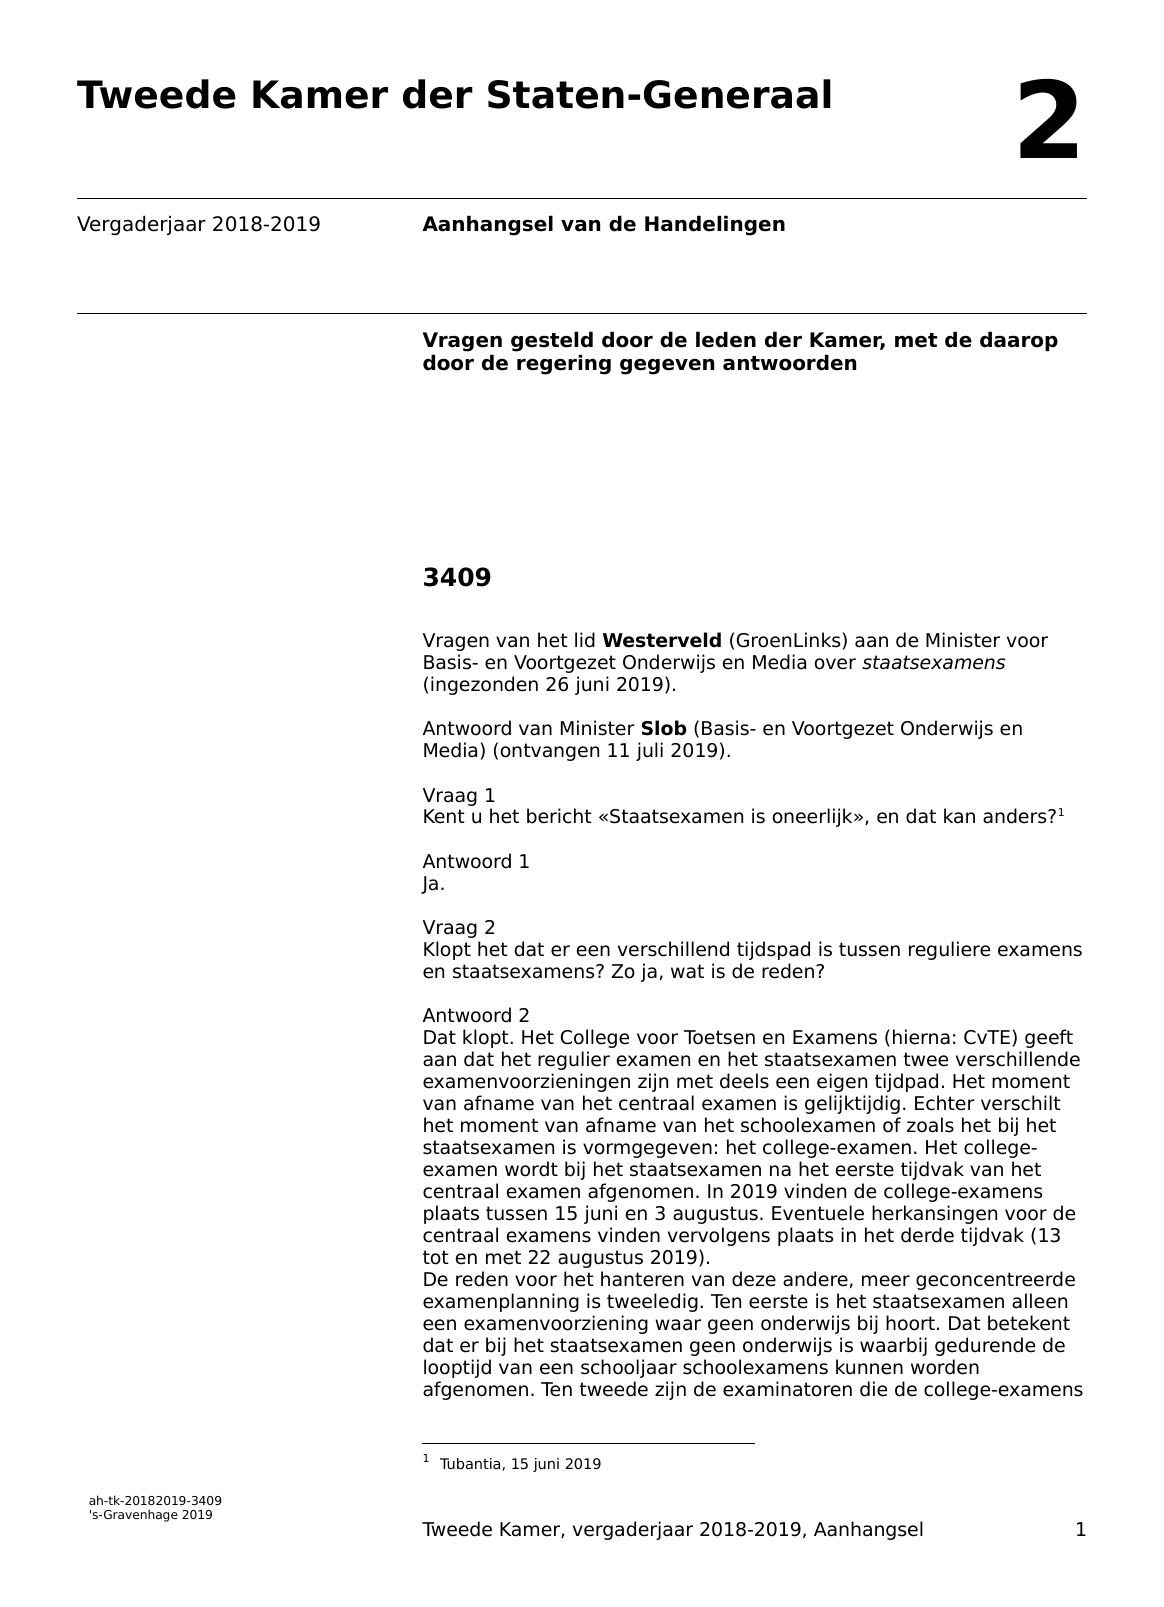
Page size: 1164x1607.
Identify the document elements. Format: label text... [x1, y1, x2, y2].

text Vraag 2 [422, 917, 1087, 939]
text Antwoord van Minister Slob (Basis- en Voortgezet Onderwijs en Media) (ontvangen 11 juli 2019). [422, 718, 1087, 762]
text 3409 [422, 563, 1087, 592]
text Tubantia, 15 juni 2019 [422, 1452, 1087, 1474]
text Dat klopt. Het College voor Toetsen en Examens (hierna: CvTE) geeft aan dat het regulier examen en het staatsexamen twee verschillende examenvoorzieningen zijn met deels een eigen tijdpad. Het moment van afname van het centraal examen is gelijktijdig. Echter verschilt het moment van afname van het schoolexamen of zoals het bij het staatsexamen is vormgegeven: het college-examen. Het college-examen wordt bij het staatsexamen na het eerste tijdvak van het centraal examen afgenomen. In 2019 vinden de college-examens plaats tussen 15 juni en 3 augustus. Eventuele herkansingen voor de centraal examens vinden vervolgens plaats in het derde tijdvak (13 tot en met 22 augustus 2019). [422, 1027, 1087, 1269]
text Vragen van het lid Westerveld (GroenLinks) aan de Minister voor Basis- en Voortgezet Onderwijs en Media over staatsexamens (ingezonden 26 juni 2019). [422, 630, 1087, 696]
text De reden voor het hanteren van deze andere, meer geconcentreerde examenplanning is tweeledig. Ten eerste is het staatsexamen alleen een examenvoorziening waar geen onderwijs bij hoort. Dat betekent dat er bij het staatsexamen geen onderwijs is waarbij gedurende de looptijd van een schooljaar schoolexamens kunnen worden afgenomen. Ten tweede zijn de examinatoren die de college-examens [422, 1269, 1087, 1401]
text 's-Gravenhage 2019 [88, 1508, 323, 1522]
text Vraag 1 [422, 784, 1087, 806]
table_cell Vragen gesteld door de leden der Kamer, met de daarop door de regering gegeven antwoorden [422, 314, 1087, 375]
text ah-tk-20182019-3409 [88, 1494, 323, 1508]
table_cell [77, 314, 422, 375]
table_cell Vergaderjaar 2018-2019 [77, 199, 422, 313]
table_cell Aanhangsel van de Handelingen [422, 199, 1087, 313]
table_header Tweede Kamer der Staten-Generaal [77, 59, 886, 198]
text Klopt het dat er een verschillend tijdspad is tussen reguliere examens en staatsexamens? Zo ja, wat is de reden? [422, 939, 1087, 983]
text Antwoord 1 [422, 851, 1087, 873]
text Kent u het bericht «Staatsexamen is oneerlijk», en dat kan anders? [422, 806, 1087, 828]
text Ja. [422, 873, 1087, 894]
table_header 2 [886, 59, 1087, 198]
text Antwoord 2 [422, 1005, 1087, 1027]
